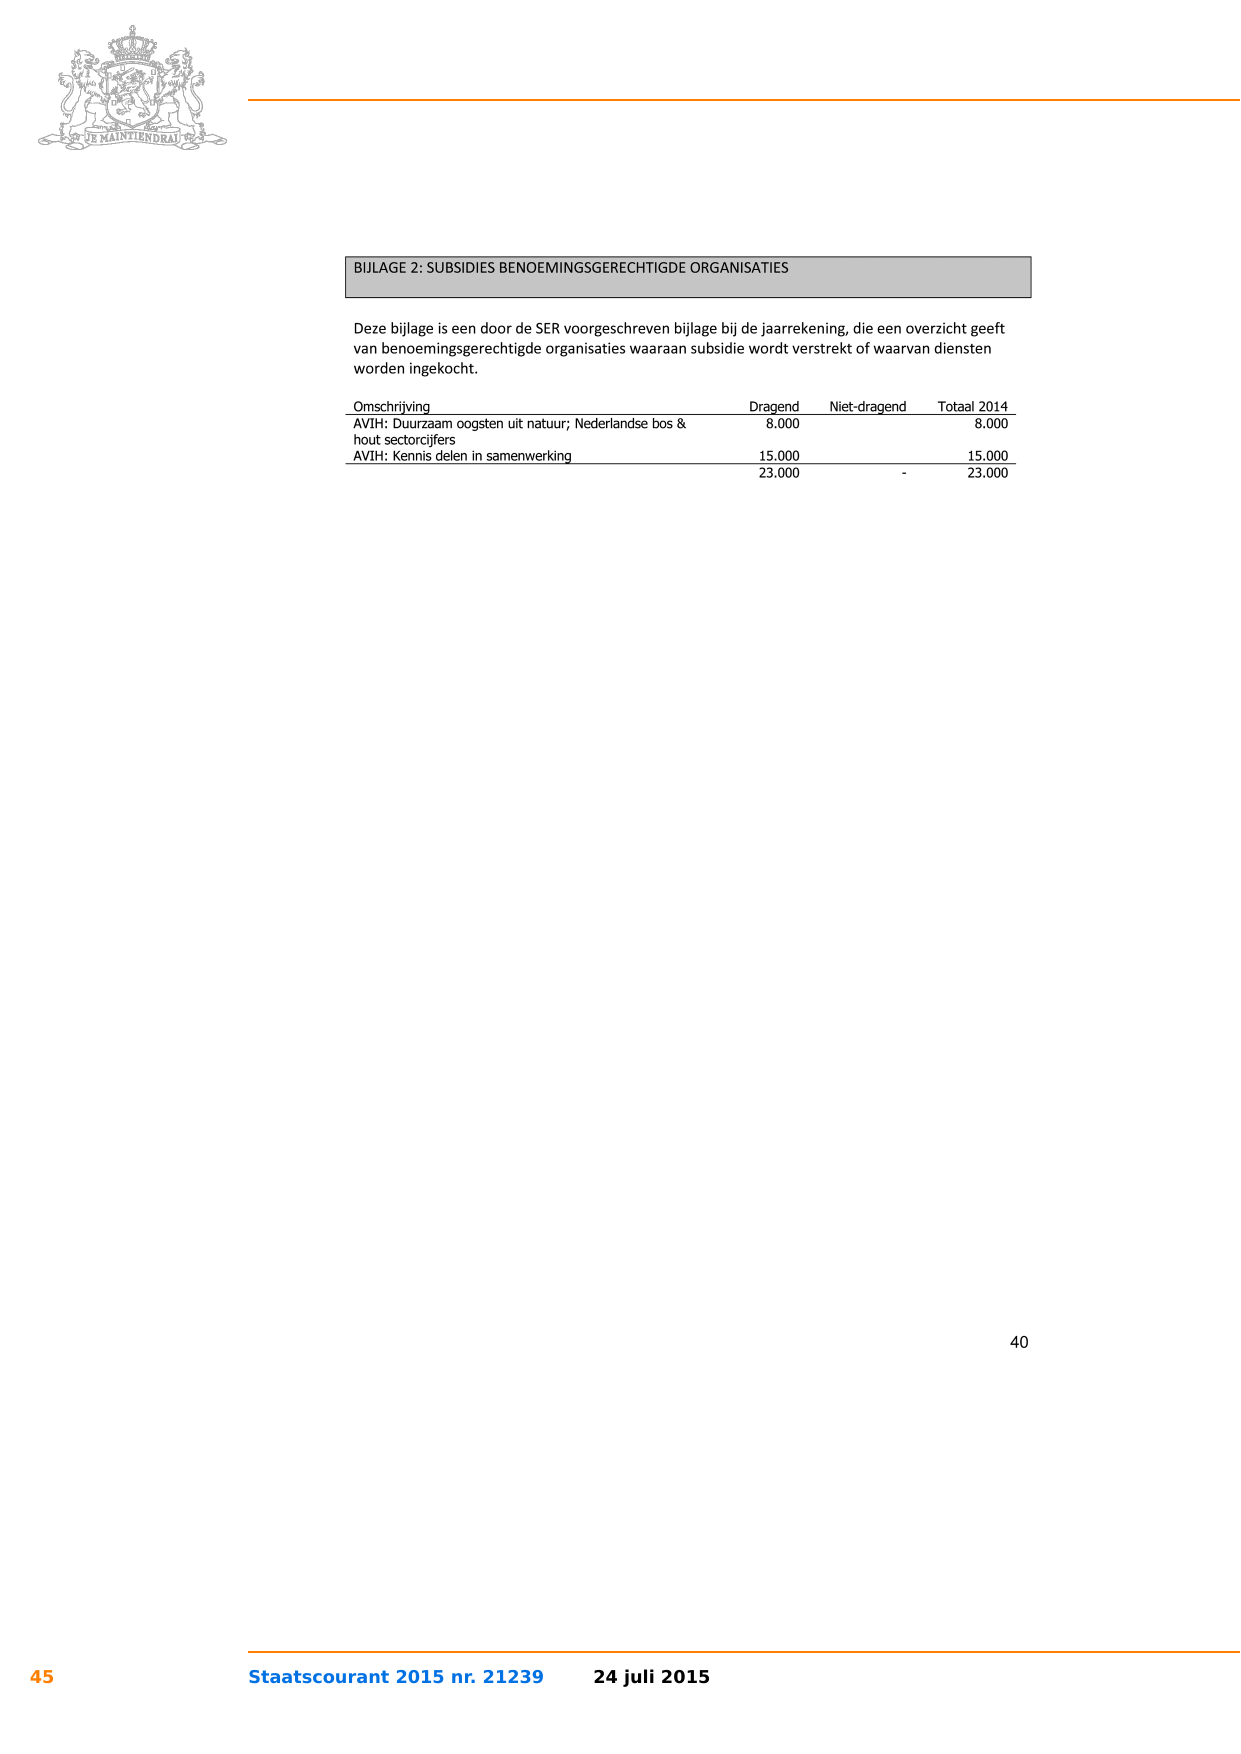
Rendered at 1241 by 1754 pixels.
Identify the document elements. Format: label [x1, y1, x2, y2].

picture [38, 25, 227, 150]
picture [248, 151, 1134, 1404]
